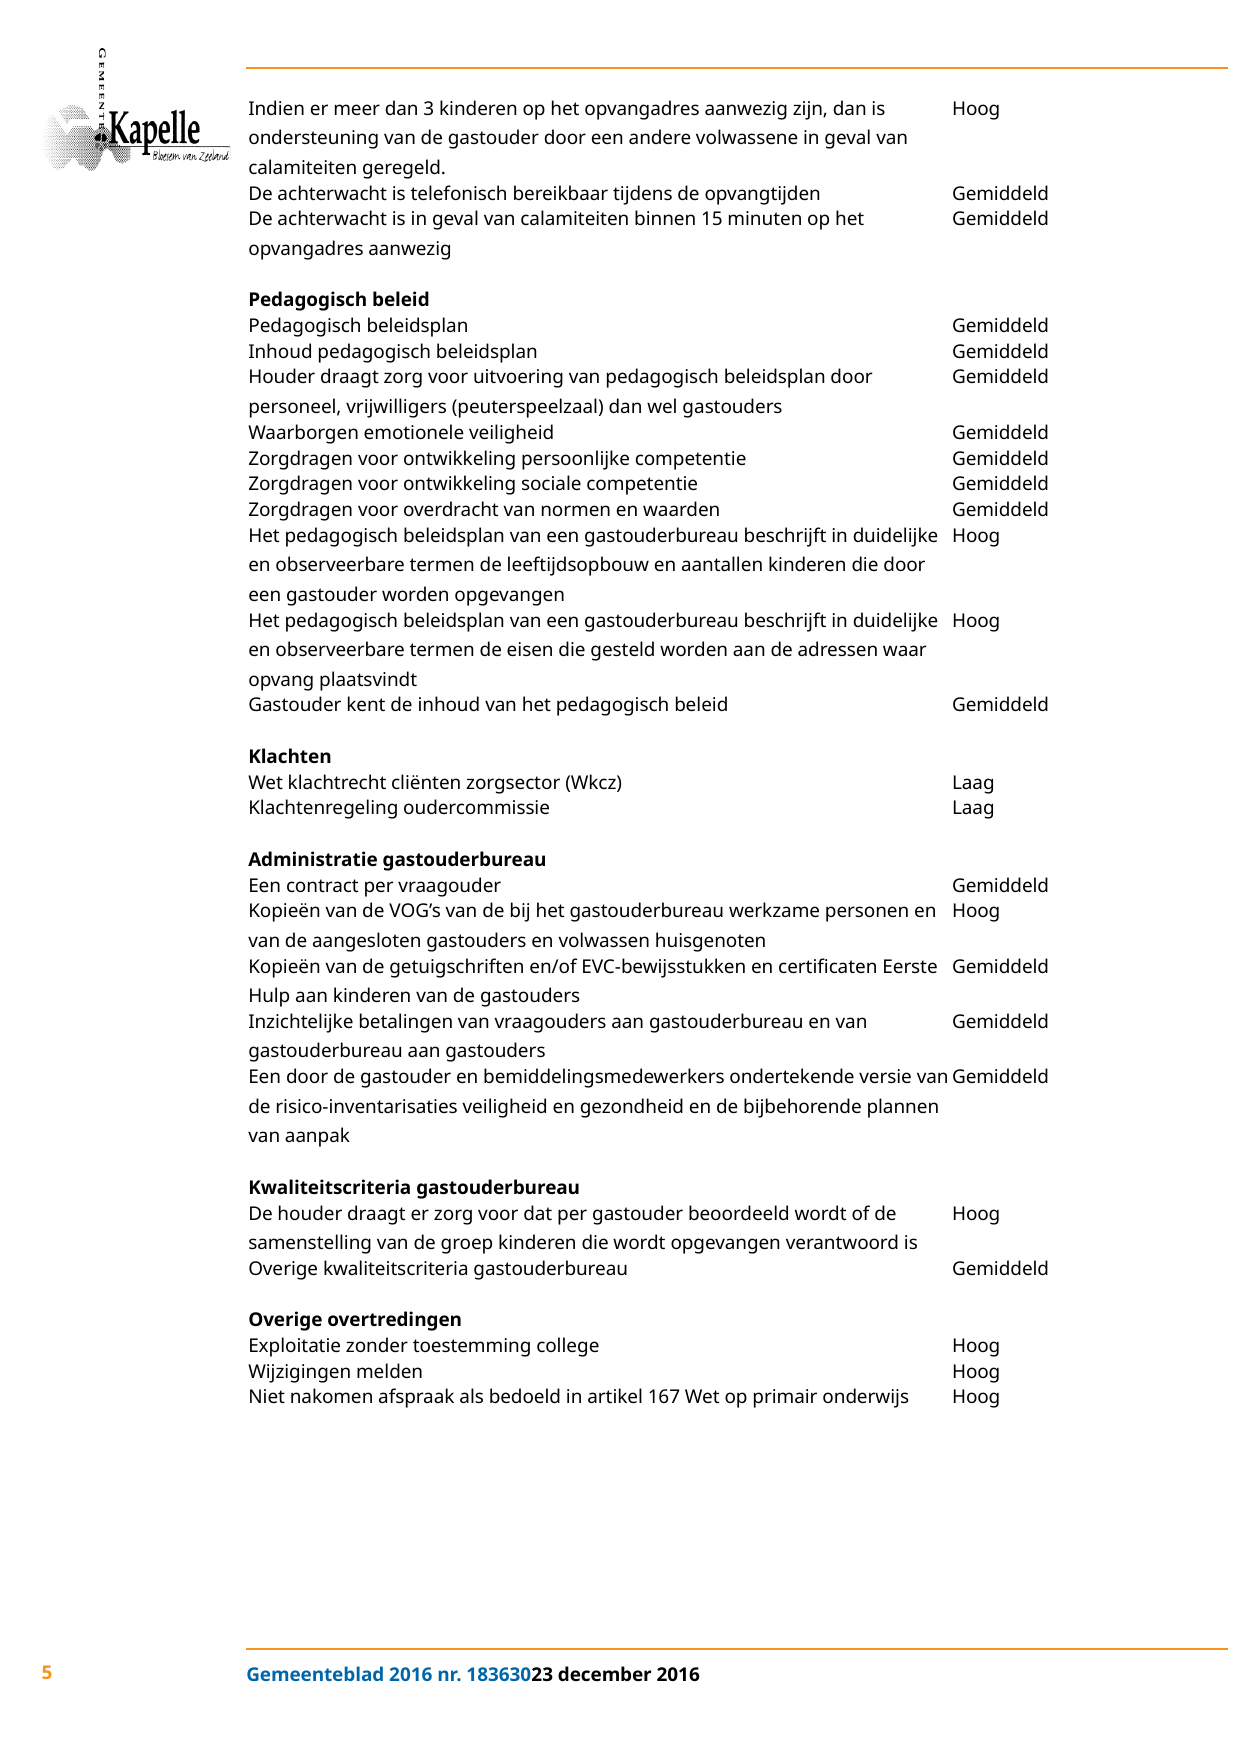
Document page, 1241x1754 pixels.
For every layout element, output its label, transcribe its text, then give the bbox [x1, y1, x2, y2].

table_cell Klachten [248, 743, 952, 769]
table_cell Laag [952, 769, 1152, 794]
table_cell Hoog [952, 898, 1152, 953]
table_cell Pedagogisch beleidsplan [248, 312, 952, 338]
table_cell Kopieën van de VOG’s van de bij het gastouderbureau werkzame personen en van de aangesloten gastouders en volwassen huisgenoten [248, 898, 952, 953]
table_cell Overige overtredingen [248, 1307, 952, 1332]
table_cell [952, 1148, 1152, 1174]
table_cell Hoog [952, 607, 1152, 692]
table_cell Waarborgen emotionele veiligheid [248, 419, 952, 445]
table_cell Hoog [952, 1200, 1152, 1255]
table_cell Hoog [952, 1384, 1152, 1409]
table_cell Het pedagogisch beleidsplan van een gastouderbureau beschrijft in duidelijke en observeerbare termen de leeftijdsopbouw en aantallen kinderen die door een gastouder worden opgevangen [248, 522, 952, 607]
table_cell Hoog [952, 522, 1152, 607]
table_cell [952, 846, 1152, 872]
table_cell [952, 718, 1152, 743]
table_cell Overige kwaliteitscriteria gastouderbureau [248, 1255, 952, 1281]
table_cell [248, 1148, 952, 1174]
table_cell [952, 261, 1152, 286]
table_cell Exploitatie zonder toestemming college [248, 1332, 952, 1358]
table_cell Gemiddeld [952, 496, 1152, 522]
table_cell Gemiddeld [952, 953, 1152, 1008]
table_cell Houder draagt zorg voor uitvoering van pedagogisch beleidsplan door personeel, vrijwilligers (peuterspeelzaal) dan wel gastouders [248, 364, 952, 419]
table_cell Gemiddeld [952, 364, 1152, 419]
table_cell [952, 1307, 1152, 1332]
table_cell [952, 1281, 1152, 1307]
table_cell Administratie gastouderbureau [248, 846, 952, 872]
table_cell Laag [952, 795, 1152, 820]
table_cell Zorgdragen voor overdracht van normen en waarden [248, 496, 952, 522]
table_cell [952, 286, 1152, 312]
table_cell De achterwacht is telefonisch bereikbaar tijdens de opvangtijden [248, 180, 952, 205]
table_cell Gemiddeld [952, 445, 1152, 470]
table_cell Gemiddeld [952, 205, 1152, 261]
table_cell Gemiddeld [952, 180, 1152, 205]
table_cell Kopieën van de getuigschriften en/of EVC-bewijsstukken en certificaten Eerste Hulp aan kinderen van de gastouders [248, 953, 952, 1008]
table_cell Gastouder kent de inhoud van het pedagogisch beleid [248, 692, 952, 717]
table_cell Gemiddeld [952, 312, 1152, 338]
table_cell Het pedagogisch beleidsplan van een gastouderbureau beschrijft in duidelijke en observeerbare termen de eisen die gesteld worden aan de adressen waar opvang plaatsvindt [248, 607, 952, 692]
table_cell Een door de gastouder en bemiddelingsmedewerkers ondertekende versie van de risico-inventarisaties veiligheid en gezondheid en de bijbehorende plannen van aanpak [248, 1064, 952, 1148]
table_cell [952, 1174, 1152, 1200]
table_cell Wet klachtrecht cliënten zorgsector (Wkcz) [248, 769, 952, 794]
table_cell Zorgdragen voor ontwikkeling persoonlijke competentie [248, 445, 952, 470]
table_cell Gemiddeld [952, 470, 1152, 496]
table_cell Gemiddeld [952, 1255, 1152, 1281]
table_cell Zorgdragen voor ontwikkeling sociale competentie [248, 470, 952, 496]
table_cell Een contract per vraagouder [248, 872, 952, 897]
picture [41, 47, 231, 172]
table_cell Kwaliteitscriteria gastouderbureau [248, 1174, 952, 1200]
table_cell Niet nakomen afspraak als bedoeld in artikel 167 Wet op primair onderwijs [248, 1384, 952, 1409]
table_cell [952, 820, 1152, 846]
table_cell Inzichtelijke betalingen van vraagouders aan gastouderbureau en van gastouderbureau aan gastouders [248, 1008, 952, 1063]
table_cell Gemiddeld [952, 1008, 1152, 1063]
table_cell [248, 718, 952, 743]
table_cell Gemiddeld [952, 692, 1152, 717]
table_cell Hoog [952, 95, 1152, 180]
table_cell Gemiddeld [952, 1064, 1152, 1148]
table_cell Gemiddeld [952, 338, 1152, 364]
table_cell De houder draagt er zorg voor dat per gastouder beoordeeld wordt of de samenstelling van de groep kinderen die wordt opgevangen verantwoord is [248, 1200, 952, 1255]
table_cell De achterwacht is in geval van calamiteiten binnen 15 minuten op het opvangadres aanwezig [248, 205, 952, 261]
table_cell Gemiddeld [952, 872, 1152, 897]
table_cell [952, 743, 1152, 769]
table_cell Pedagogisch beleid [248, 286, 952, 312]
table_cell [248, 1281, 952, 1307]
table_cell Indien er meer dan 3 kinderen op het opvangadres aanwezig zijn, dan is ondersteuning van de gastouder door een andere volwassene in geval van calamiteiten geregeld. [248, 95, 952, 180]
table_cell [248, 261, 952, 286]
table_cell Klachtenregeling oudercommissie [248, 795, 952, 820]
table_cell Hoog [952, 1332, 1152, 1358]
table_cell [248, 820, 952, 846]
table_cell Inhoud pedagogisch beleidsplan [248, 338, 952, 364]
table_cell Wijzigingen melden [248, 1358, 952, 1384]
table_cell Gemiddeld [952, 419, 1152, 445]
table_cell Hoog [952, 1358, 1152, 1384]
